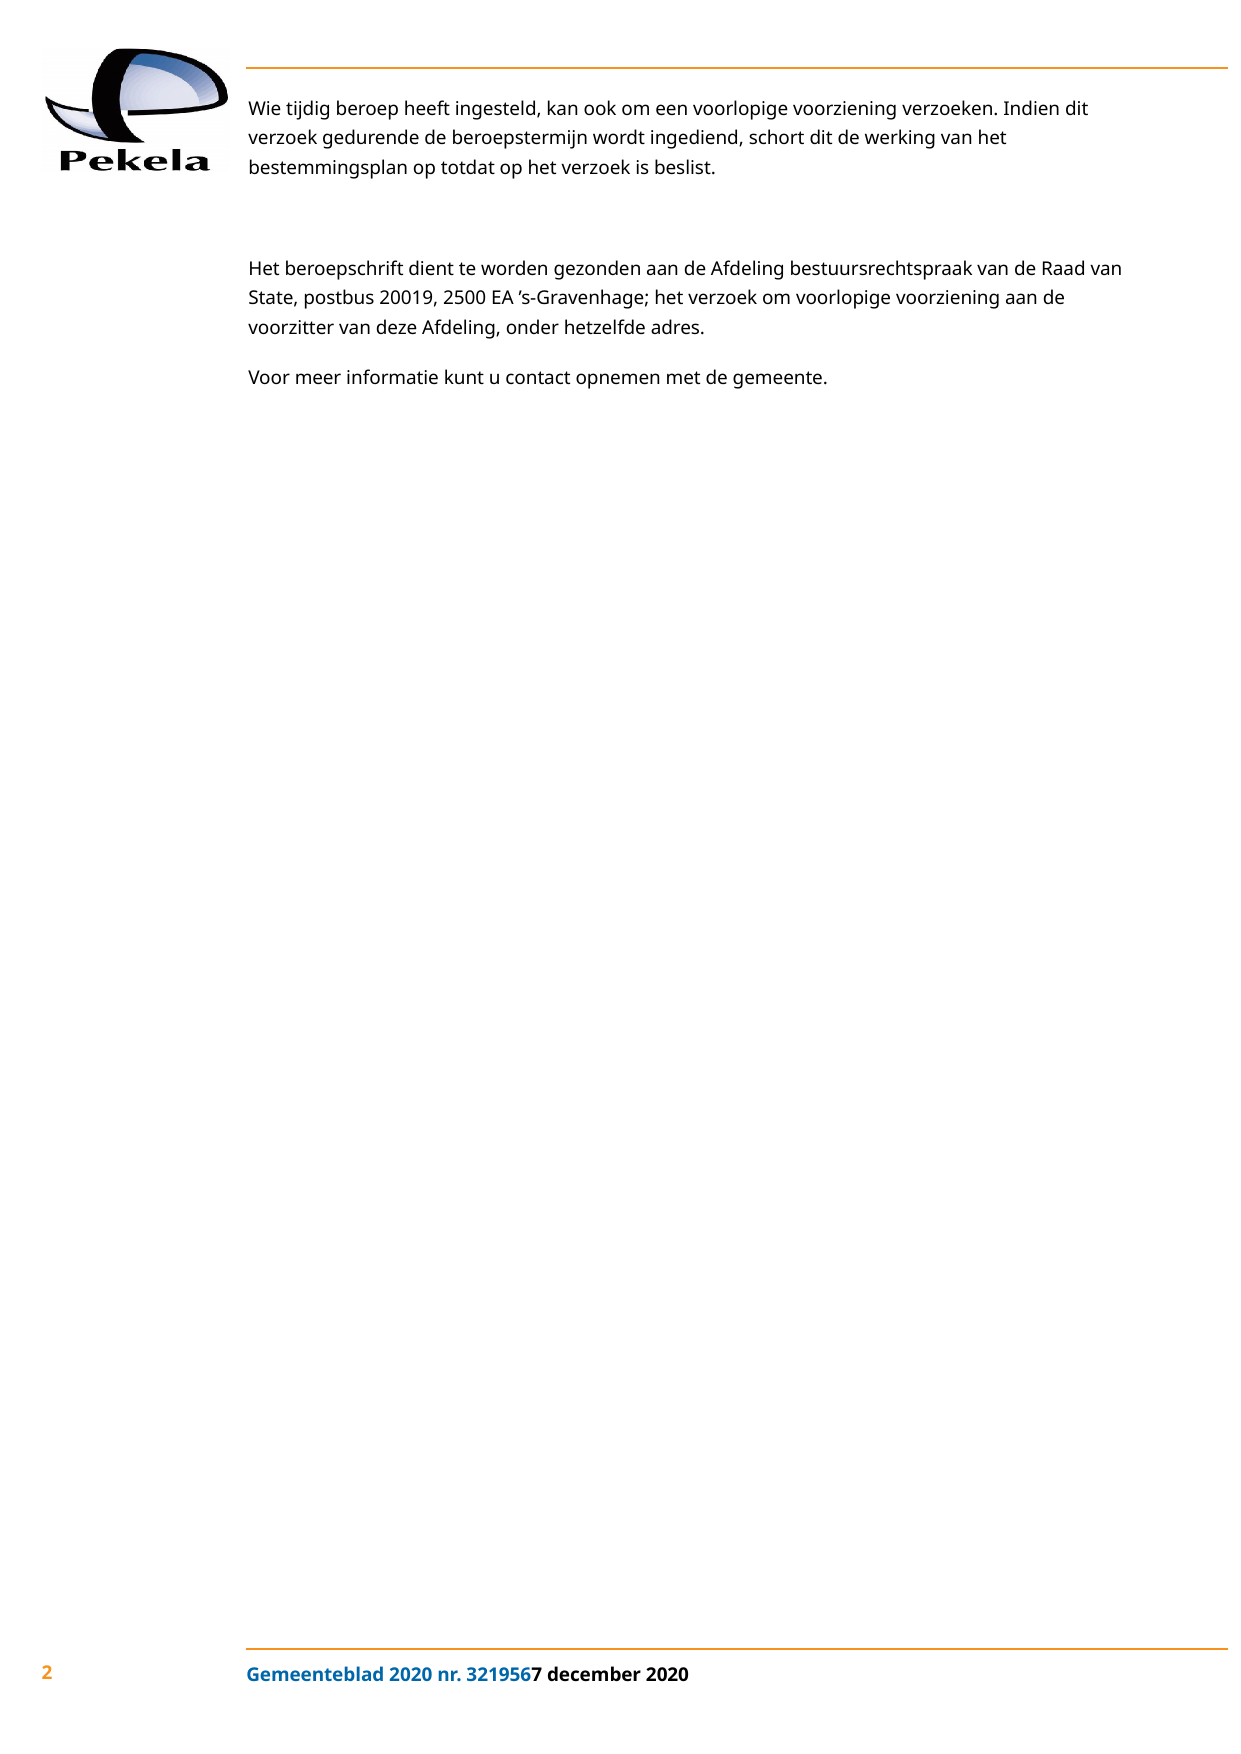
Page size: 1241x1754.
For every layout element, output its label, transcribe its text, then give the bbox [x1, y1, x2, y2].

picture [41, 47, 231, 172]
text Het beroepschrift dient te worden gezonden aan de Afdeling bestuursrechtspraak van de Raad van State, postbus 20019, 2500 EA ’s-Gravenhage; het verzoek om voorlopige voorziening aan de voorzitter van deze Afdeling, onder hetzelfde adres. [248, 255, 1152, 340]
text Wie tijdig beroep heeft ingesteld, kan ook om een voorlopige voorziening verzoeken. Indien dit verzoek gedurende de beroepstermijn wordt ingediend, schort dit de werking van het bestemmingsplan op totdat op het verzoek is beslist. [248, 95, 1152, 180]
text Voor meer informatie kunt u contact opnemen met de gemeente. [248, 364, 1152, 390]
